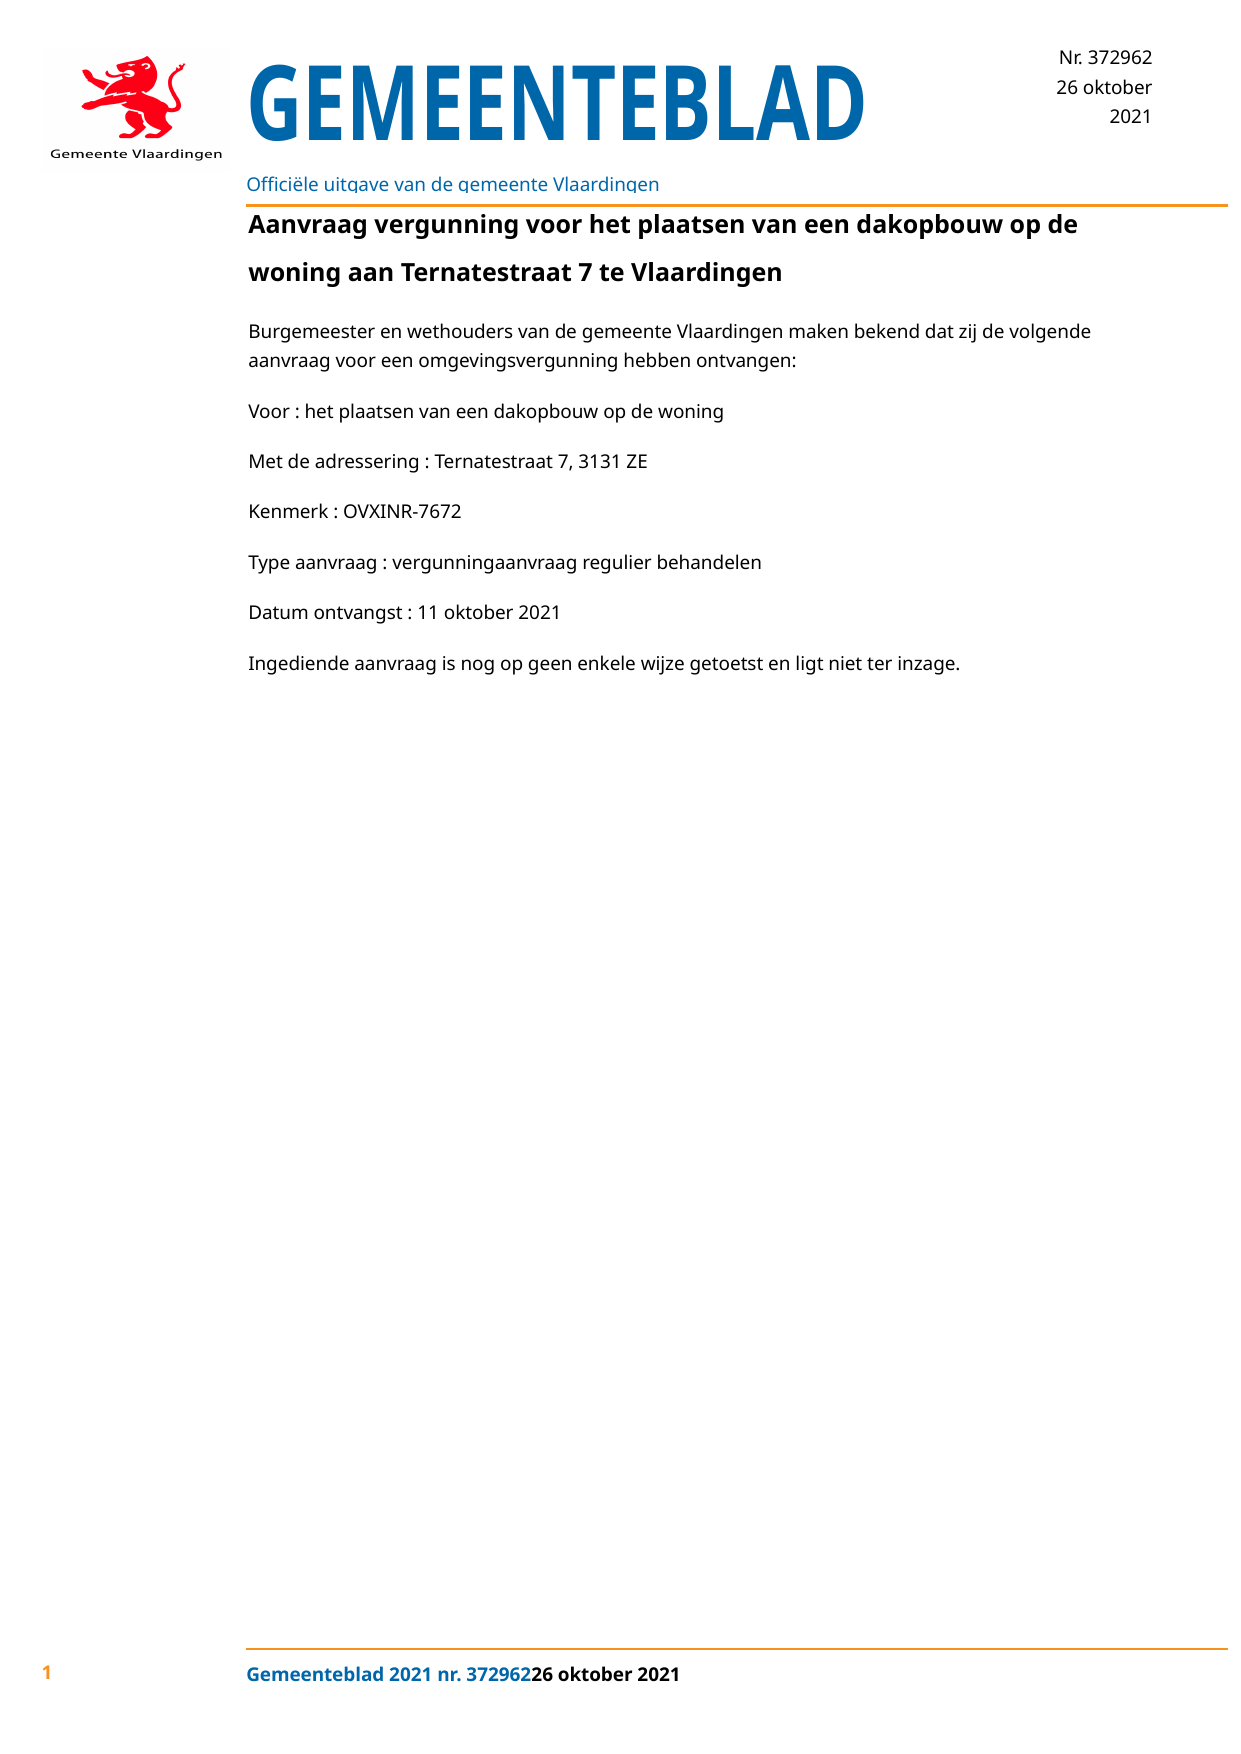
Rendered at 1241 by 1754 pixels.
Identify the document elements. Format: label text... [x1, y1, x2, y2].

text Met de adressering : Ternatestraat 7, 3131 ZE [248, 448, 1152, 474]
text Kenmerk : OVXINR-7672 [248, 499, 1152, 524]
text Datum ontvangst : 11 oktober 2021 [248, 599, 1152, 625]
text Burgemeester en wethouders van de gemeente Vlaardingen maken bekend dat zij de volgende aanvraag voor een omgevingsvergunning hebben ontvangen: [248, 318, 1152, 373]
text Type aanvraag : vergunningaanvraag regulier behandelen [248, 549, 1152, 575]
picture [41, 47, 231, 172]
text Aanvraag vergunning voor het plaatsen van een dakopbouw op de woning aan Ternatestraat 7 te Vlaardingen [248, 207, 1152, 288]
text Voor : het plaatsen van een dakopbouw op de woning [248, 398, 1152, 424]
text Ingediende aanvraag is nog op geen enkele wijze getoetst en ligt niet ter inzage. [248, 650, 1152, 676]
